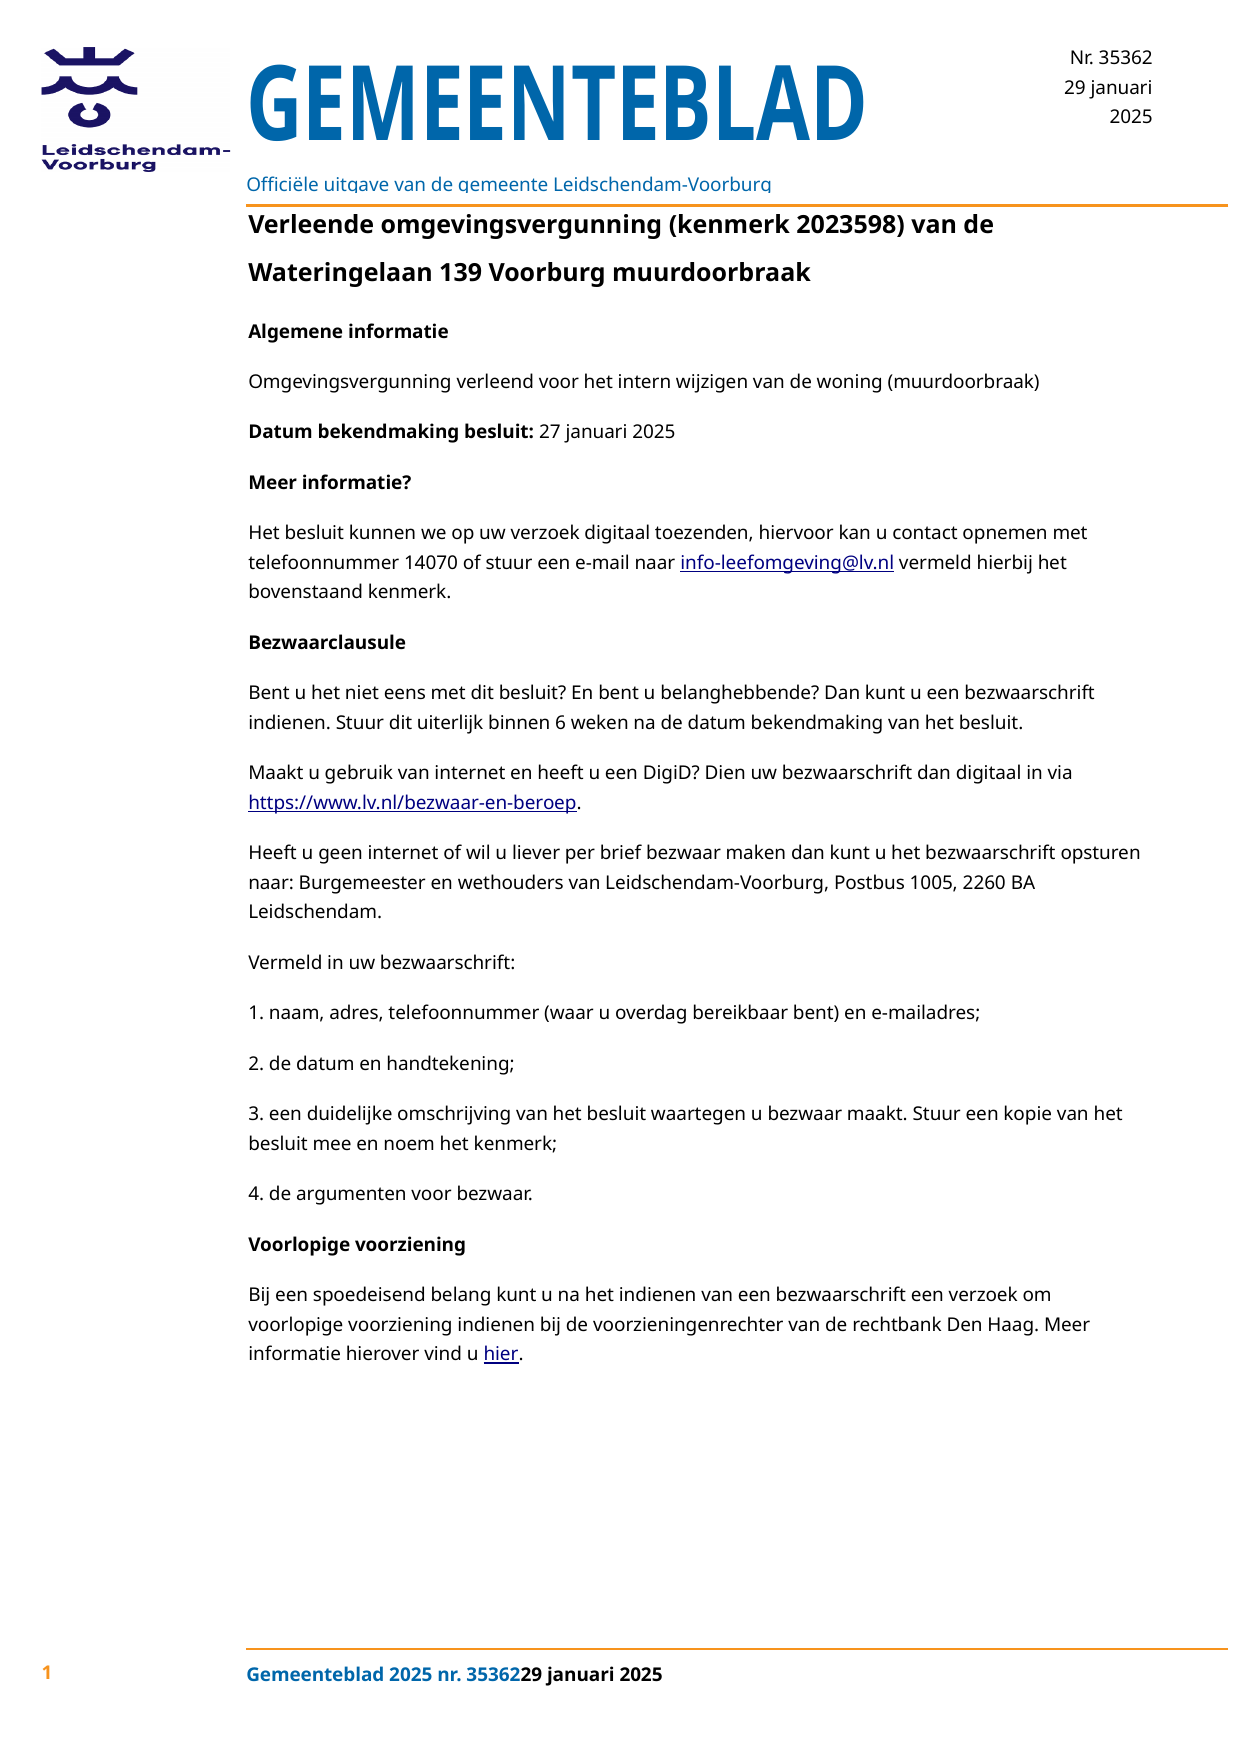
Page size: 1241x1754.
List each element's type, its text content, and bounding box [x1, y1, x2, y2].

text Vermeld in uw bezwaarschrift: [248, 949, 1152, 975]
text Bezwaarclausule [248, 629, 1152, 655]
text Datum bekendmaking besluit: 27 januari 2025 [248, 419, 1152, 444]
text Omgevingsvergunning verleend voor het intern wijzigen van de woning (muurdoorbraak) [248, 368, 1152, 394]
text Verleende omgevingsvergunning (kenmerk 2023598) van de Wateringelaan 139 Voorburg muurdoorbraak [248, 207, 1152, 288]
text Algemene informatie [248, 318, 1152, 344]
text Voorlopige voorziening [248, 1231, 1152, 1257]
picture [41, 47, 231, 172]
text 4. de argumenten voor bezwaar. [248, 1180, 1152, 1206]
text Maakt u gebruik van internet en heeft u een DigiD? Dien uw bezwaarschrift dan digitaal in via https://www.lv.nl/bezwaar-en-beroep. [248, 759, 1152, 815]
text 3. een duidelijke omschrijving van het besluit waartegen u bezwaar maakt. Stuur een kopie van het besluit mee en noem het kenmerk; [248, 1100, 1152, 1156]
text 2. de datum en handtekening; [248, 1050, 1152, 1076]
text Het besluit kunnen we op uw verzoek digitaal toezenden, hiervoor kan u contact opnemen met telefoonnummer 14070 of stuur een e-mail naar info-leefomgeving@lv.nl vermeld hierbij het bovenstaand kenmerk. [248, 519, 1152, 604]
text Bij een spoedeisend belang kunt u na het indienen van een bezwaarschrift een verzoek om voorlopige voorziening indienen bij de voorzieningenrechter van de rechtbank Den Haag. Meer informatie hierover vind u hier. [248, 1281, 1152, 1366]
text Heeft u geen internet of wil u liever per brief bezwaar maken dan kunt u het bezwaarschrift opsturen naar: Burgemeester en wethouders van Leidschendam-Voorburg, Postbus 1005, 2260 BA Leidschendam. [248, 839, 1152, 924]
text 1. naam, adres, telefoonnummer (waar u overdag bereikbaar bent) en e-mailadres; [248, 999, 1152, 1025]
text Meer informatie? [248, 469, 1152, 495]
text Bent u het niet eens met dit besluit? En bent u belanghebbende? Dan kunt u een bezwaarschrift indienen. Stuur dit uiterlijk binnen 6 weken na de datum bekendmaking van het besluit. [248, 679, 1152, 735]
